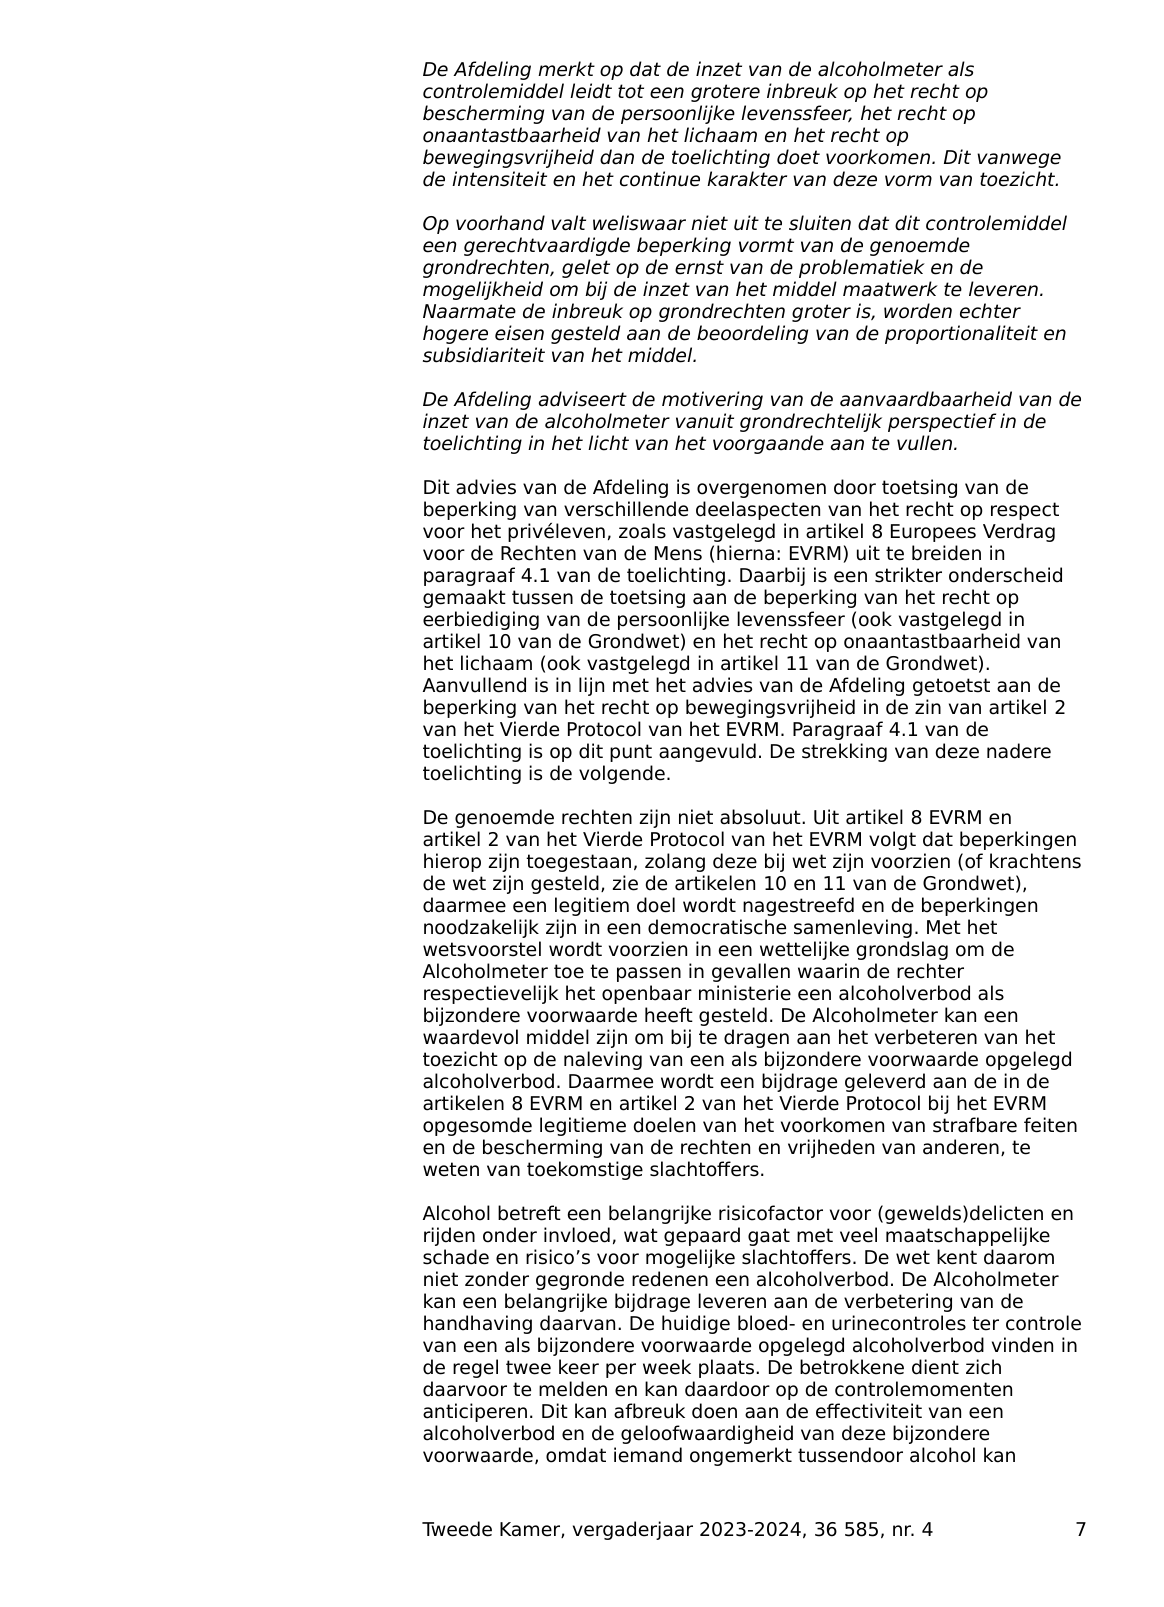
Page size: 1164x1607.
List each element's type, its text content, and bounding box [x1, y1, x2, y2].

text Alcohol betreft een belangrijke risicofactor voor (gewelds)delicten en rijden onder invloed, wat gepaard gaat met veel maatschappelijke schade en risico’s voor mogelijke slachtoffers. De wet kent daarom niet zonder gegronde redenen een alcoholverbod. De Alcoholmeter kan een belangrijke bijdrage leveren aan de verbetering van de handhaving daarvan. De huidige bloed- en urinecontroles ter controle van een als bijzondere voorwaarde opgelegd alcoholverbod vinden in de regel twee keer per week plaats. De betrokkene dient zich daarvoor te melden en kan daardoor op de controlemomenten anticiperen. Dit kan afbreuk doen aan de effectiviteit van een alcoholverbod en de geloofwaardigheid van deze bijzondere voorwaarde, omdat iemand ongemerkt tussendoor alcohol kan [422, 1203, 1087, 1467]
text Op voorhand valt weliswaar niet uit te sluiten dat dit controlemiddel een gerechtvaardigde beperking vormt van de genoemde grondrechten, gelet op de ernst van de problematiek en de mogelijkheid om bij de inzet van het middel maatwerk te leveren. Naarmate de inbreuk op grondrechten groter is, worden echter hogere eisen gesteld aan de beoordeling van de proportionaliteit en subsidiariteit van het middel. [422, 213, 1087, 367]
text De Afdeling merkt op dat de inzet van de alcoholmeter als controlemiddel leidt tot een grotere inbreuk op het recht op bescherming van de persoonlijke levenssfeer, het recht op onaantastbaarheid van het lichaam en het recht op bewegingsvrijheid dan de toelichting doet voorkomen. Dit vanwege de intensiteit en het continue karakter van deze vorm van toezicht. [422, 59, 1087, 191]
text Dit advies van de Afdeling is overgenomen door toetsing van de beperking van verschillende deelaspecten van het recht op respect voor het privéleven, zoals vastgelegd in artikel 8 Europees Verdrag voor de Rechten van de Mens (hierna: EVRM) uit te breiden in paragraaf 4.1 van de toelichting. Daarbij is een strikter onderscheid gemaakt tussen de toetsing aan de beperking van het recht op eerbiediging van de persoonlijke levenssfeer (ook vastgelegd in artikel 10 van de Grondwet) en het recht op onaantastbaarheid van het lichaam (ook vastgelegd in artikel 11 van de Grondwet). Aanvullend is in lijn met het advies van de Afdeling getoetst aan de beperking van het recht op bewegingsvrijheid in de zin van artikel 2 van het Vierde Protocol van het EVRM. Paragraaf 4.1 van de toelichting is op dit punt aangevuld. De strekking van deze nadere toelichting is de volgende. [422, 477, 1087, 785]
text De genoemde rechten zijn niet absoluut. Uit artikel 8 EVRM en artikel 2 van het Vierde Protocol van het EVRM volgt dat beperkingen hierop zijn toegestaan, zolang deze bij wet zijn voorzien (of krachtens de wet zijn gesteld, zie de artikelen 10 en 11 van de Grondwet), daarmee een legitiem doel wordt nagestreefd en de beperkingen noodzakelijk zijn in een democratische samenleving. Met het wetsvoorstel wordt voorzien in een wettelijke grondslag om de Alcoholmeter toe te passen in gevallen waarin de rechter respectievelijk het openbaar ministerie een alcoholverbod als bijzondere voorwaarde heeft gesteld. De Alcoholmeter kan een waardevol middel zijn om bij te dragen aan het verbeteren van het toezicht op de naleving van een als bijzondere voorwaarde opgelegd alcoholverbod. Daarmee wordt een bijdrage geleverd aan de in de artikelen 8 EVRM en artikel 2 van het Vierde Protocol bij het EVRM opgesomde legitieme doelen van het voorkomen van strafbare feiten en de bescherming van de rechten en vrijheden van anderen, te weten van toekomstige slachtoffers. [422, 807, 1087, 1181]
text De Afdeling adviseert de motivering van de aanvaardbaarheid van de inzet van de alcoholmeter vanuit grondrechtelijk perspectief in de toelichting in het licht van het voorgaande aan te vullen. [422, 389, 1087, 455]
